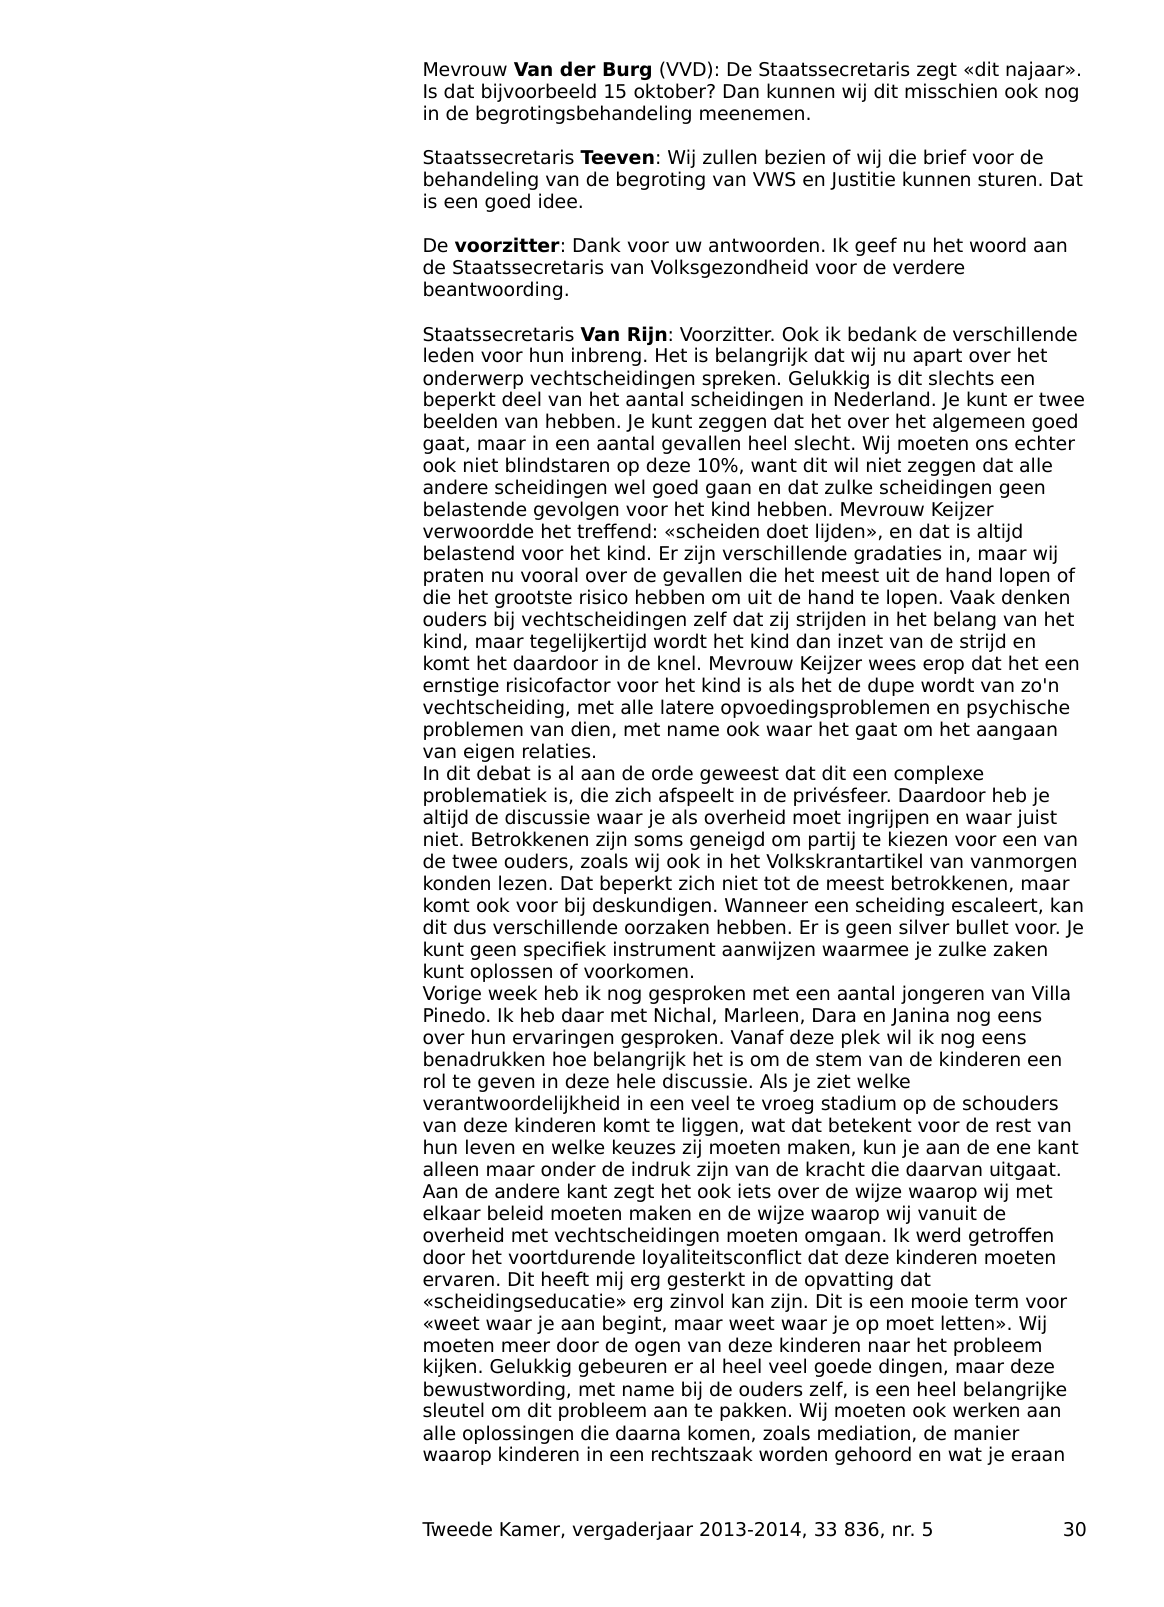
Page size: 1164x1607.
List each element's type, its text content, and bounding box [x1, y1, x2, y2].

text Mevrouw Van der Burg (VVD): De Staatssecretaris zegt «dit najaar». Is dat bijvoorbeeld 15 oktober? Dan kunnen wij dit misschien ook nog in de begrotingsbehandeling meenemen. [422, 59, 1087, 125]
text Staatssecretaris Van Rijn: Voorzitter. Ook ik bedank de verschillende leden voor hun inbreng. Het is belangrijk dat wij nu apart over het onderwerp vechtscheidingen spreken. Gelukkig is dit slechts een beperkt deel van het aantal scheidingen in Nederland. Je kunt er twee beelden van hebben. Je kunt zeggen dat het over het algemeen goed gaat, maar in een aantal gevallen heel slecht. Wij moeten ons echter ook niet blindstaren op deze 10%, want dit wil niet zeggen dat alle andere scheidingen wel goed gaan en dat zulke scheidingen geen belastende gevolgen voor het kind hebben. Mevrouw Keijzer verwoordde het treffend: «scheiden doet lijden», en dat is altijd belastend voor het kind. Er zijn verschillende gradaties in, maar wij praten nu vooral over de gevallen die het meest uit de hand lopen of die het grootste risico hebben om uit de hand te lopen. Vaak denken ouders bij vechtscheidingen zelf dat zij strijden in het belang van het kind, maar tegelijkertijd wordt het kind dan inzet van de strijd en komt het daardoor in de knel. Mevrouw Keijzer wees erop dat het een ernstige risicofactor voor het kind is als het de dupe wordt van zo'n vechtscheiding, met alle latere opvoedingsproblemen en psychische problemen van dien, met name ook waar het gaat om het aangaan van eigen relaties. [422, 323, 1087, 763]
text Staatssecretaris Teeven: Wij zullen bezien of wij die brief voor de behandeling van de begroting van VWS en Justitie kunnen sturen. Dat is een goed idee. [422, 147, 1087, 213]
text Vorige week heb ik nog gesproken met een aantal jongeren van Villa Pinedo. Ik heb daar met Nichal, Marleen, Dara en Janina nog eens over hun ervaringen gesproken. Vanaf deze plek wil ik nog eens benadrukken hoe belangrijk het is om de stem van de kinderen een rol te geven in deze hele discussie. Als je ziet welke verantwoordelijkheid in een veel te vroeg stadium op de schouders van deze kinderen komt te liggen, wat dat betekent voor de rest van hun leven en welke keuzes zij moeten maken, kun je aan de ene kant alleen maar onder de indruk zijn van de kracht die daarvan uitgaat. Aan de andere kant zegt het ook iets over de wijze waarop wij met elkaar beleid moeten maken en de wijze waarop wij vanuit de overheid met vechtscheidingen moeten omgaan. Ik werd getroffen door het voortdurende loyaliteitsconflict dat deze kinderen moeten ervaren. Dit heeft mij erg gesterkt in de opvatting dat «scheidingseducatie» erg zinvol kan zijn. Dit is een mooie term voor «weet waar je aan begint, maar weet waar je op moet letten». Wij moeten meer door de ogen van deze kinderen naar het probleem kijken. Gelukkig gebeuren er al heel veel goede dingen, maar deze bewustwording, met name bij de ouders zelf, is een heel belangrijke sleutel om dit probleem aan te pakken. Wij moeten ook werken aan alle oplossingen die daarna komen, zoals mediation, de manier waarop kinderen in een rechtszaak worden gehoord en wat je eraan [422, 983, 1087, 1466]
text De voorzitter: Dank voor uw antwoorden. Ik geef nu het woord aan de Staatssecretaris van Volksgezondheid voor de verdere beantwoording. [422, 235, 1087, 301]
text In dit debat is al aan de orde geweest dat dit een complexe problematiek is, die zich afspeelt in de privésfeer. Daardoor heb je altijd de discussie waar je als overheid moet ingrijpen en waar juist niet. Betrokkenen zijn soms geneigd om partij te kiezen voor een van de twee ouders, zoals wij ook in het Volkskrantartikel van vanmorgen konden lezen. Dat beperkt zich niet tot de meest betrokkenen, maar komt ook voor bij deskundigen. Wanneer een scheiding escaleert, kan dit dus verschillende oorzaken hebben. Er is geen silver bullet voor. Je kunt geen specifiek instrument aanwijzen waarmee je zulke zaken kunt oplossen of voorkomen. [422, 763, 1087, 983]
